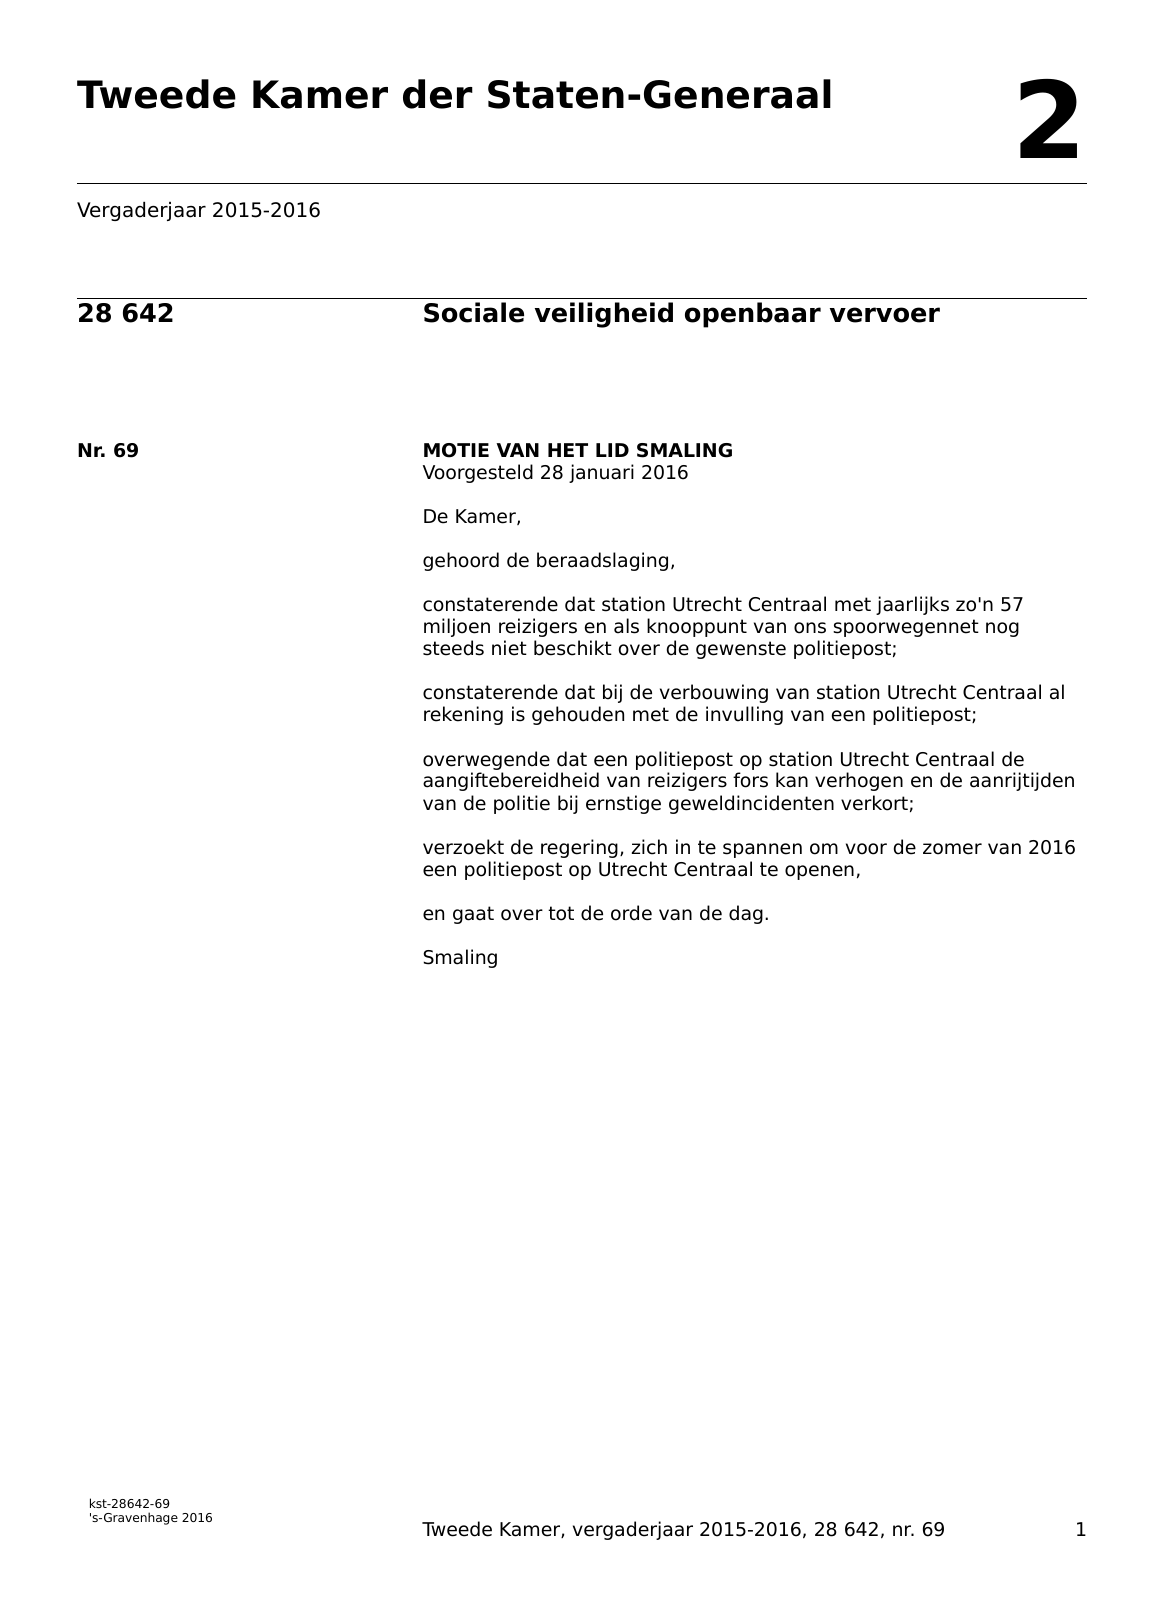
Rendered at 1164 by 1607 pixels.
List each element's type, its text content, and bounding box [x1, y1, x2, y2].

text constaterende dat bij de verbouwing van station Utrecht Centraal al rekening is gehouden met de invulling van een politiepost; [422, 682, 1087, 726]
subtitle Nr. 69 MOTIE VAN HET LID SMALING [77, 440, 1087, 462]
text en gaat over tot de orde van de dag. [422, 903, 1087, 925]
table_cell Vergaderjaar 2015-2016 [77, 184, 1087, 298]
text verzoekt de regering, zich in te spannen om voor de zomer van 2016 een politiepost op Utrecht Centraal te openen, [422, 837, 1087, 881]
text Smaling [422, 947, 1087, 969]
text constaterende dat station Utrecht Centraal met jaarlijks zo'n 57 miljoen reizigers en als knooppunt van ons spoorwegennet nog steeds niet beschikt over de gewenste politiepost; [422, 594, 1087, 660]
text gehoord de beraadslaging, [422, 550, 1087, 572]
text 's-Gravenhage 2016 [88, 1511, 323, 1525]
text kst-28642-69 [88, 1497, 323, 1511]
subtitle 28 642 Sociale veiligheid openbaar vervoer [77, 299, 1087, 329]
text Voorgesteld 28 januari 2016 [422, 462, 1087, 484]
text De Kamer, [422, 506, 1087, 528]
table_header Tweede Kamer der Staten-Generaal [77, 59, 886, 183]
text overwegende dat een politiepost op station Utrecht Centraal de aangiftebereidheid van reizigers fors kan verhogen en de aanrijtijden van de politie bij ernstige geweldincidenten verkort; [422, 748, 1087, 814]
table_header 2 [886, 59, 1087, 183]
